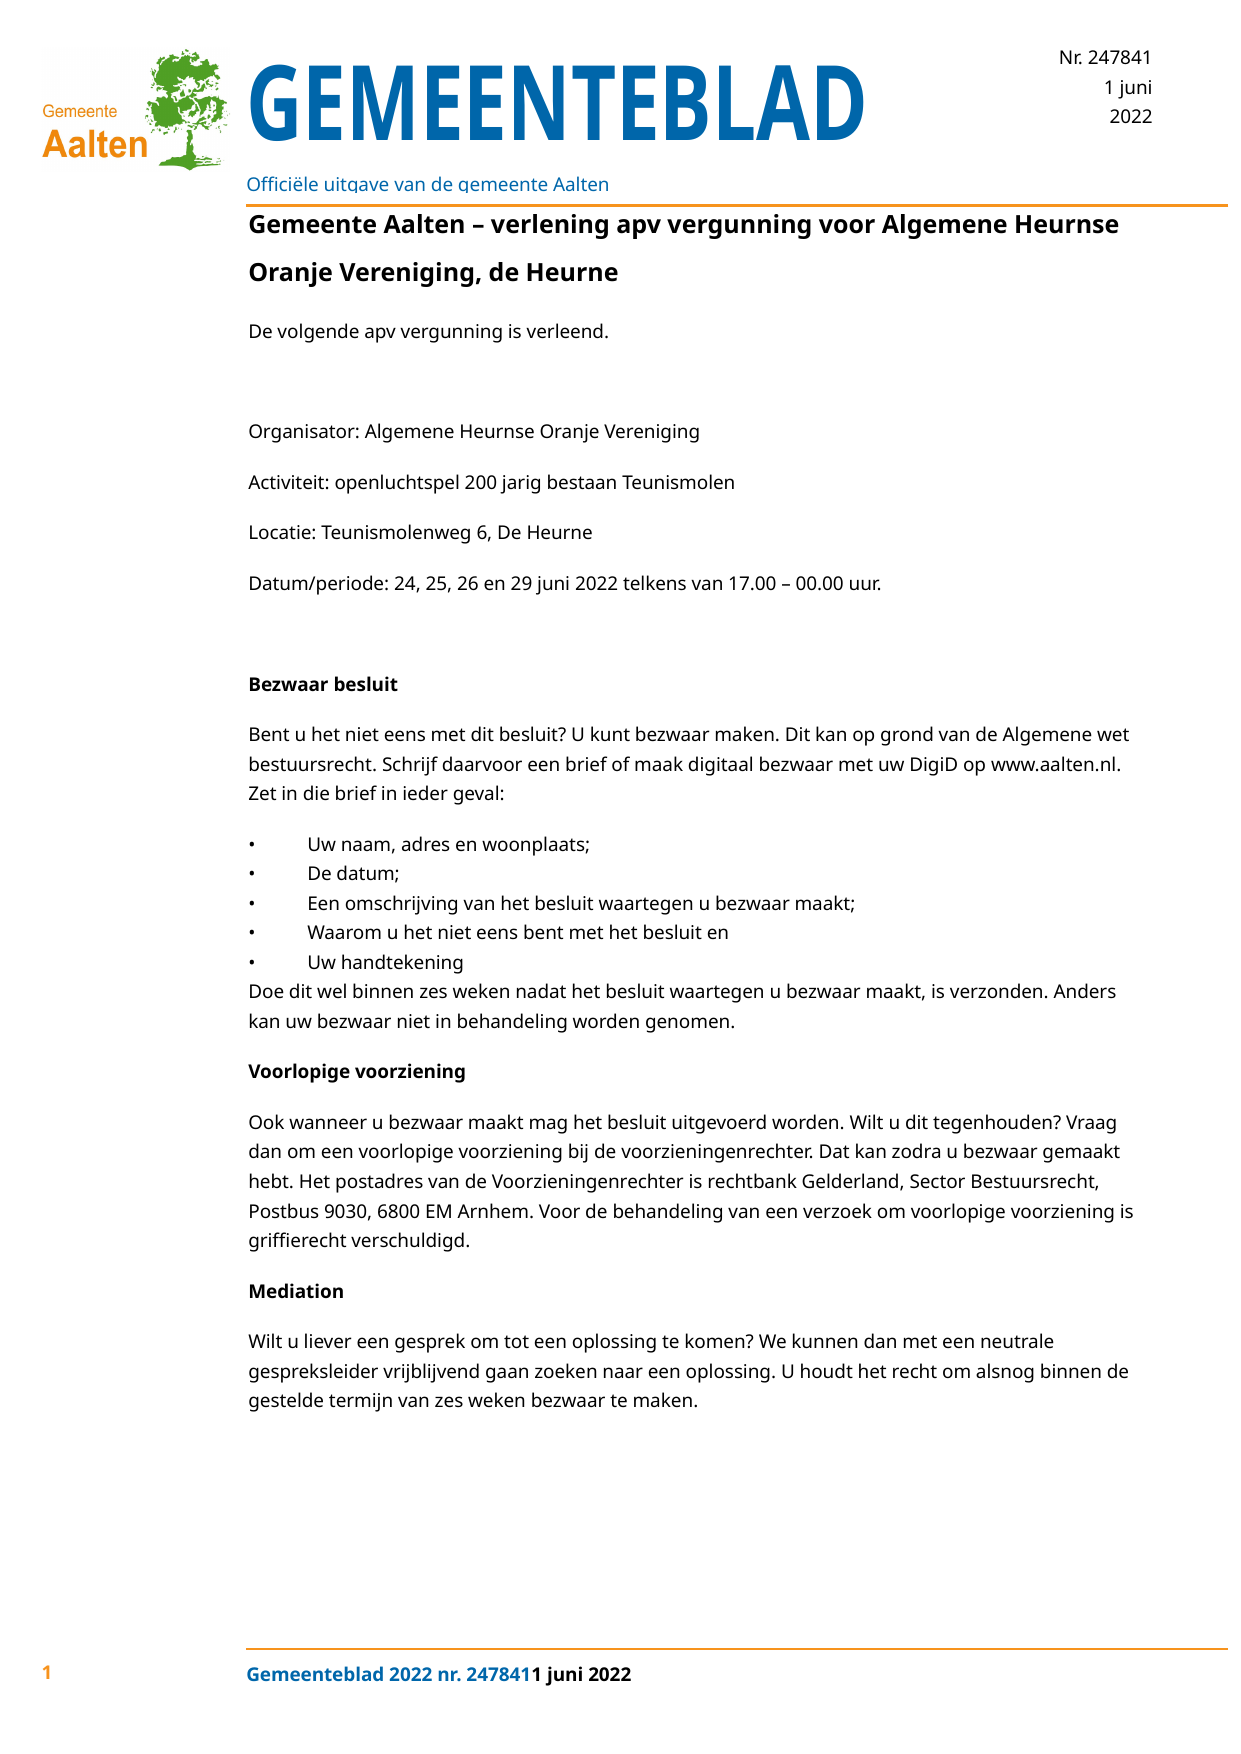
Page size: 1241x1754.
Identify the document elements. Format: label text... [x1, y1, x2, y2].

text Ook wanneer u bezwaar maakt mag het besluit uitgevoerd worden. Wilt u dit tegenhouden? Vraag dan om een voorlopige voorziening bij de voorzieningenrechter. Dat kan zodra u bezwaar gemaakt hebt. Het postadres van de Voorzieningenrechter is rechtbank Gelderland, Sector Bestuursrecht, Postbus 9030, 6800 EM Arnhem. Voor de behandeling van een verzoek om voorlopige voorziening is griffierecht verschuldigd. [248, 1109, 1152, 1253]
list Een omschrijving van het besluit waartegen u bezwaar maakt; [248, 890, 1152, 916]
text Bent u het niet eens met dit besluit? U kunt bezwaar maken. Dit kan op grond van de Algemene wet bestuursrecht. Schrijf daarvoor een brief of maak digitaal bezwaar met uw DigiD op www.aalten.nl. Zet in die brief in ieder geval: [248, 721, 1152, 806]
text Wilt u liever een gesprek om tot een oplossing te komen? We kunnen dan met een neutrale gespreksleider vrijblijvend gaan zoeken naar een oplossing. U houdt het recht om alsnog binnen de gestelde termijn van zes weken bezwaar te maken. [248, 1328, 1152, 1413]
list Uw naam, adres en woonplaats; [248, 831, 1152, 857]
list Waarom u het niet eens bent met het besluit en [248, 919, 1152, 945]
text Datum/periode: 24, 25, 26 en 29 juni 2022 telkens van 17.00 – 00.00 uur. [248, 570, 1152, 596]
text Activiteit: openluchtspel 200 jarig bestaan Teunismolen [248, 469, 1152, 495]
text Voorlopige voorziening [248, 1059, 1152, 1084]
text De volgende apv vergunning is verleend. [248, 318, 1152, 344]
text Doe dit wel binnen zes weken nadat het besluit waartegen u bezwaar maakt, is verzonden. Anders kan uw bezwaar niet in behandeling worden genomen. [248, 979, 1152, 1034]
text Organisator: Algemene Heurnse Oranje Vereniging [248, 419, 1152, 444]
text Gemeente Aalten – verlening apv vergunning voor Algemene Heurnse Oranje Vereniging, de Heurne [248, 207, 1152, 288]
list Uw handtekening [248, 949, 1152, 975]
text Mediation [248, 1278, 1152, 1304]
text Bezwaar besluit [248, 671, 1152, 697]
picture [41, 47, 231, 172]
text Locatie: Teunismolenweg 6, De Heurne [248, 519, 1152, 545]
list De datum; [248, 860, 1152, 886]
